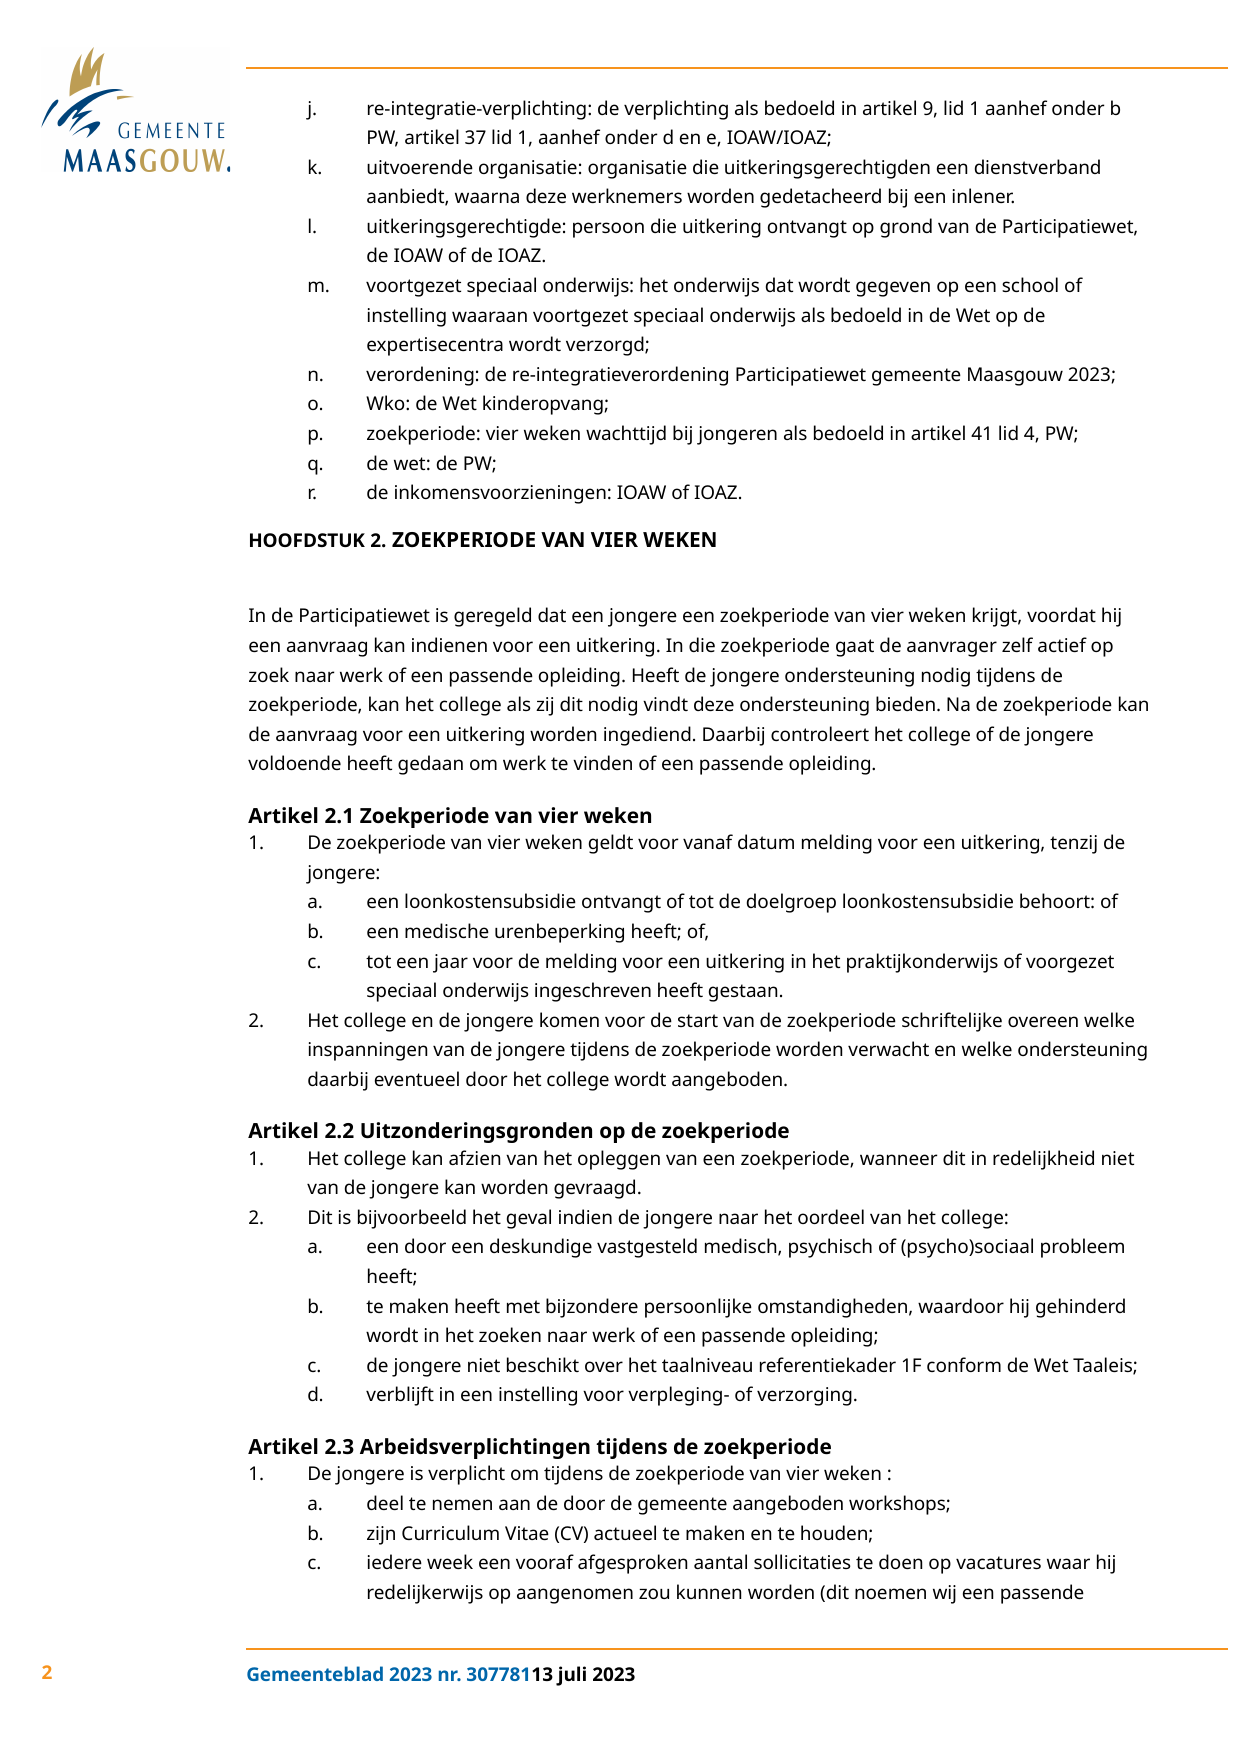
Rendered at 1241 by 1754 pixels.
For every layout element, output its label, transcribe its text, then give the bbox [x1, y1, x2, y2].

list Wko: de Wet kinderopvang; [307, 391, 1152, 416]
list tot een jaar voor de melding voor een uitkering in het praktijkonderwijs of voorgezet speciaal onderwijs ingeschreven heeft gestaan. [307, 948, 1152, 1003]
text In de Participatiewet is geregeld dat een jongere een zoekperiode van vier weken krijgt, voordat hij een aanvraag kan indienen voor een uitkering. In die zoekperiode gaat de aanvrager zelf actief op zoek naar werk of een passende opleiding. Heeft de jongere ondersteuning nodig tijdens de zoekperiode, kan het college als zij dit nodig vindt deze ondersteuning bieden. Na de zoekperiode kan de aanvraag voor een uitkering worden ingediend. Daarbij controleert het college of de jongere voldoende heeft gedaan om werk te vinden of een passende opleiding. [248, 603, 1152, 776]
list zoekperiode: vier weken wachttijd bij jongeren als bedoeld in artikel 41 lid 4, PW; [307, 420, 1152, 446]
list De jongere is verplicht om tijdens de zoekperiode van vier weken : [248, 1461, 1152, 1486]
list verblijft in een instelling voor verpleging- of verzorging. [307, 1382, 1152, 1407]
list uitvoerende organisatie: organisatie die uitkeringsgerechtigden een dienstverband aanbiedt, waarna deze werknemers worden gedetacheerd bij een inlener. [307, 154, 1152, 209]
list voortgezet speciaal onderwijs: het onderwijs dat wordt gegeven op een school of instelling waaraan voortgezet speciaal onderwijs als bedoeld in de Wet op de expertisecentra wordt verzorgd; [307, 272, 1152, 357]
picture [41, 47, 231, 172]
list te maken heeft met bijzondere persoonlijke omstandigheden, waardoor hij gehinderd wordt in het zoeken naar werk of een passende opleiding; [307, 1293, 1152, 1348]
list Het college en de jongere komen voor de start van de zoekperiode schriftelijke overeen welke inspanningen van de jongere tijdens de zoekperiode worden verwacht en welke ondersteuning daarbij eventueel door het college wordt aangeboden. [248, 1007, 1152, 1092]
list deel te nemen aan de door de gemeente aangeboden workshops; [307, 1490, 1152, 1516]
text Artikel 2.2 Uitzonderingsgronden op de zoekperiode [248, 1117, 1152, 1145]
list een loonkostensubsidie ontvangt of tot de doelgroep loonkostensubsidie behoort: of [307, 889, 1152, 914]
list uitkeringsgerechtigde: persoon die uitkering ontvangt op grond van de Participatiewet, de IOAW of de IOAZ. [307, 213, 1152, 268]
list een door een deskundige vastgesteld medisch, psychisch of (psycho)sociaal probleem heeft; [307, 1234, 1152, 1289]
list zijn Curriculum Vitae (CV) actueel te maken en te houden; [307, 1520, 1152, 1545]
text Artikel 2.1 Zoekperiode van vier weken [248, 801, 1152, 829]
list iedere week een vooraf afgesproken aantal sollicitaties te doen op vacatures waar hij redelijkerwijs op aangenomen zou kunnen worden (dit noemen wij een passende [307, 1549, 1152, 1604]
list Het college kan afzien van het opleggen van een zoekperiode, wanneer dit in redelijkheid niet van de jongere kan worden gevraagd. [248, 1145, 1152, 1200]
list de jongere niet beschikt over het taalniveau referentiekader 1F conform de Wet Taaleis; [307, 1352, 1152, 1378]
list verordening: de re-integratieverordening Participatiewet gemeente Maasgouw 2023; [307, 361, 1152, 387]
list Dit is bijvoorbeeld het geval indien de jongere naar het oordeel van het college: [248, 1204, 1152, 1230]
list de inkomensvoorzieningen: IOAW of IOAZ. [307, 479, 1152, 505]
text Artikel 2.3 Arbeidsverplichtingen tijdens de zoekperiode [248, 1432, 1152, 1461]
list De zoekperiode van vier weken geldt voor vanaf datum melding voor een uitkering, tenzij de jongere: [248, 829, 1152, 885]
list een medische urenbeperking heeft; of, [307, 918, 1152, 944]
list re-integratie-verplichting: de verplichting als bedoeld in artikel 9, lid 1 aanhef onder b PW, artikel 37 lid 1, aanhef onder d en e, IOAW/IOAZ; [307, 95, 1152, 150]
text HOOFDSTUK 2. ZOEKPERIODE VAN VIER WEKEN [248, 525, 1152, 553]
list de wet: de PW; [307, 450, 1152, 476]
